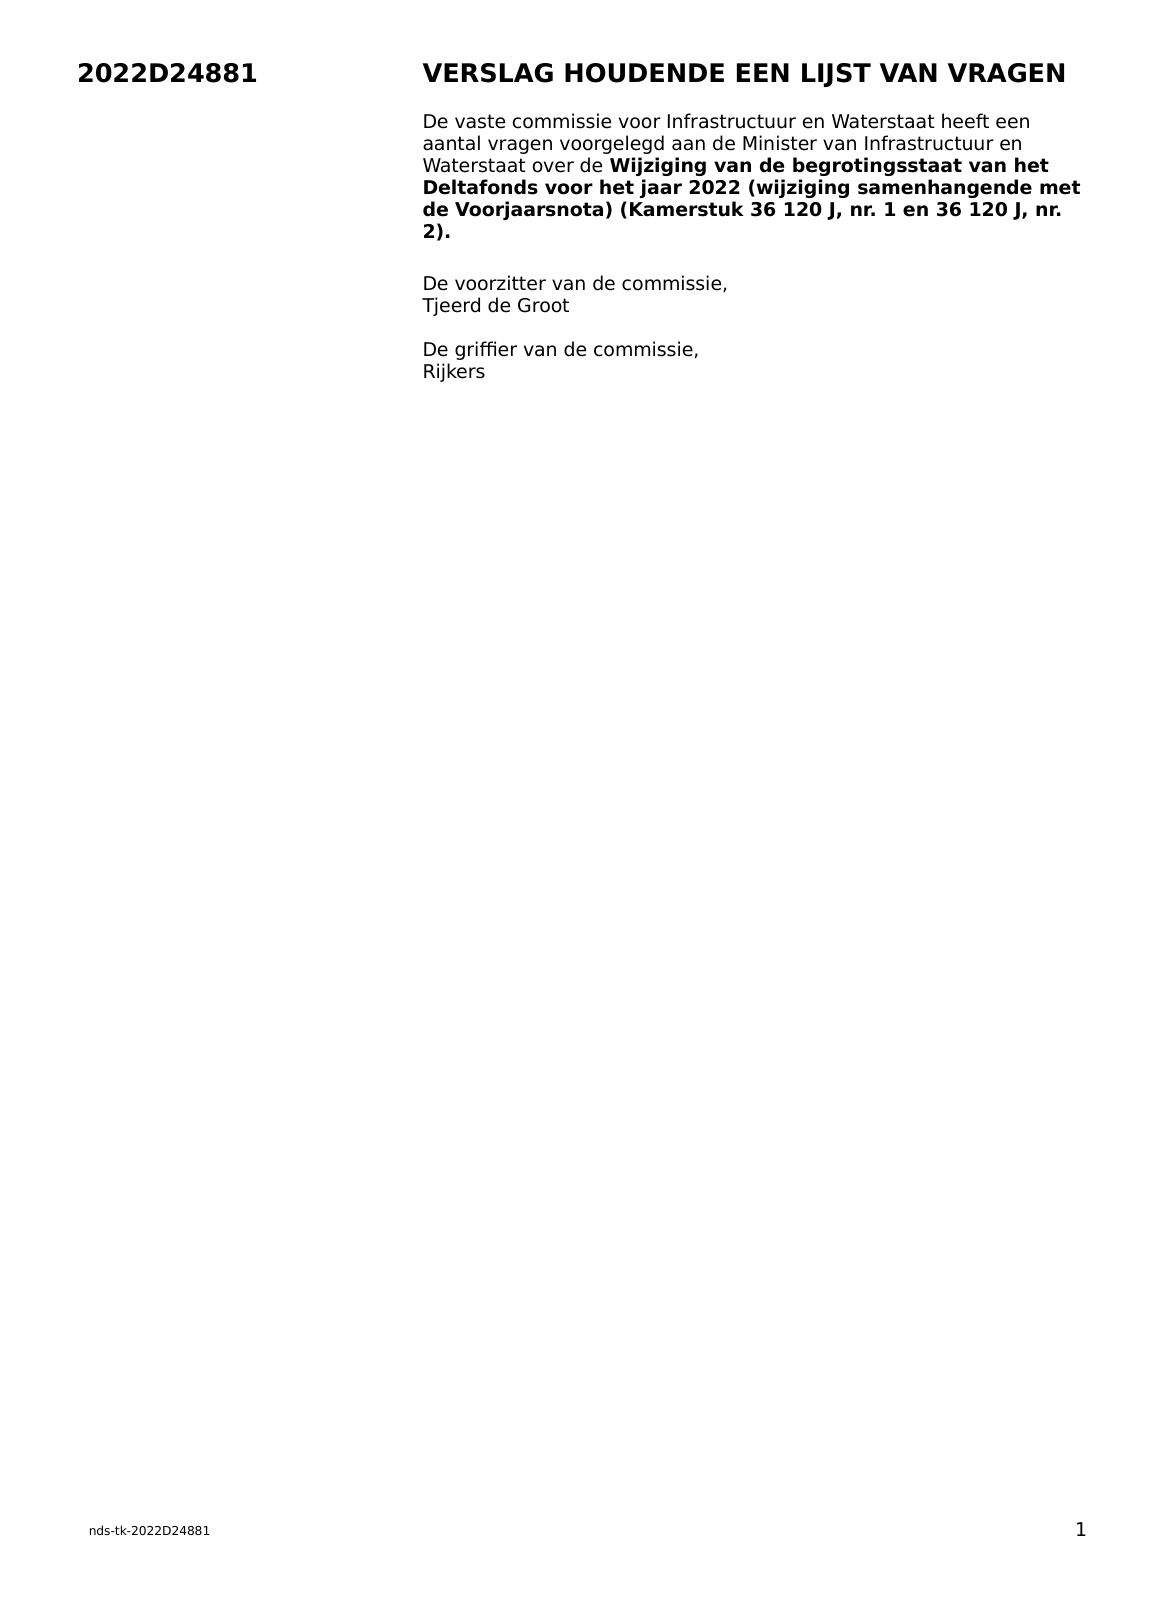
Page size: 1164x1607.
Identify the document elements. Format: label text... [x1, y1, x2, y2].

text De griffier van de commissie, Rijkers [422, 339, 1087, 383]
text De voorzitter van de commissie, Tjeerd de Groot [422, 273, 1087, 317]
text nds-tk-2022D24881 [88, 1524, 323, 1538]
text De vaste commissie voor Infrastructuur en Waterstaat heeft een aantal vragen voorgelegd aan de Minister van Infrastructuur en Waterstaat over de Wijziging van de begrotingsstaat van het Deltafonds voor het jaar 2022 (wijziging samenhangende met de Voorjaarsnota) (Kamerstuk 36 120 J, nr. 1 en 36 120 J, nr. 2). [422, 111, 1087, 243]
text 2022D24881 VERSLAG HOUDENDE EEN LIJST VAN VRAGEN [77, 59, 1087, 89]
